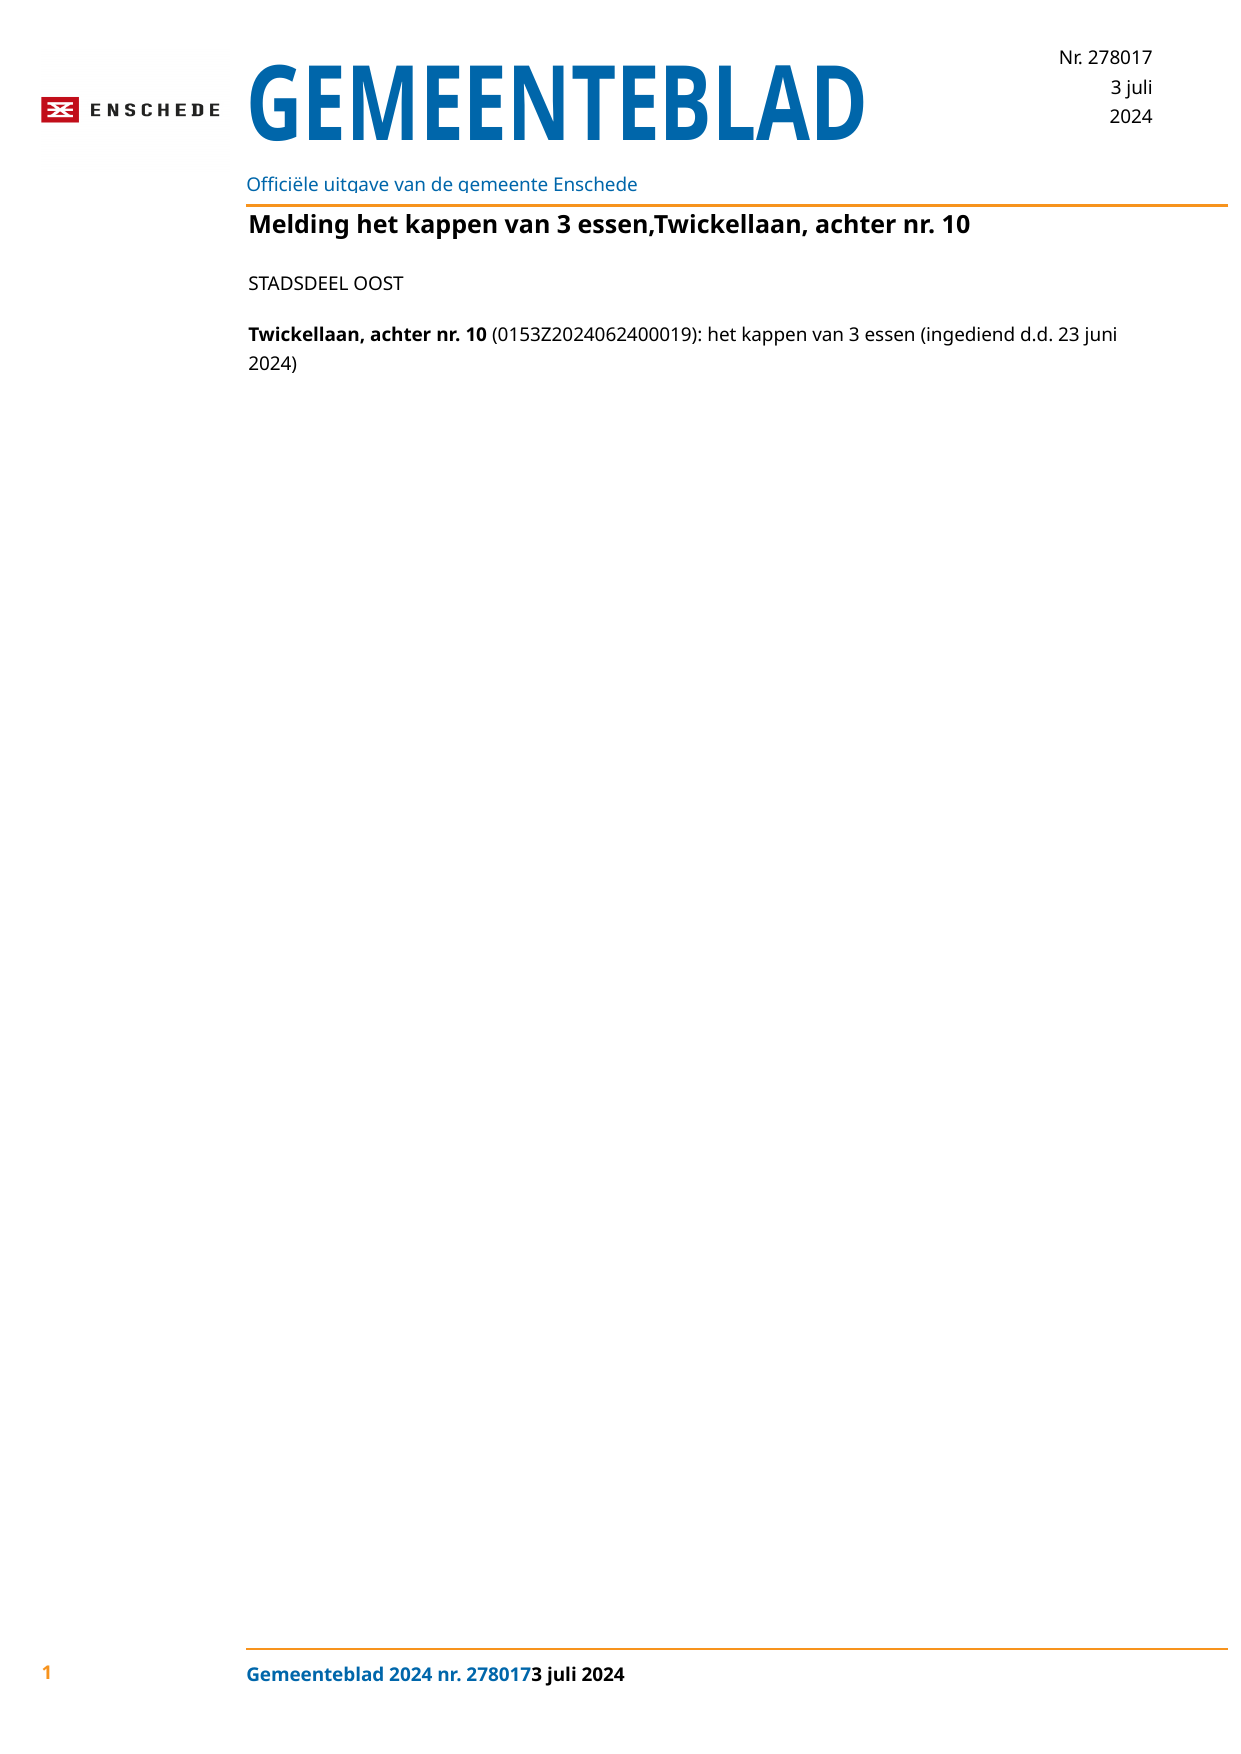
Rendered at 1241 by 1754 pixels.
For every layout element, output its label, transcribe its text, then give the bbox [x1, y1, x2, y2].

text STADSDEEL OOST [248, 270, 1152, 296]
text Melding het kappen van 3 essen,Twickellaan, achter nr. 10 [248, 207, 1152, 241]
text Twickellaan, achter nr. 10 (0153Z2024062400019): het kappen van 3 essen (ingediend d.d. 23 juni 2024) [248, 321, 1152, 376]
picture [41, 47, 231, 172]
